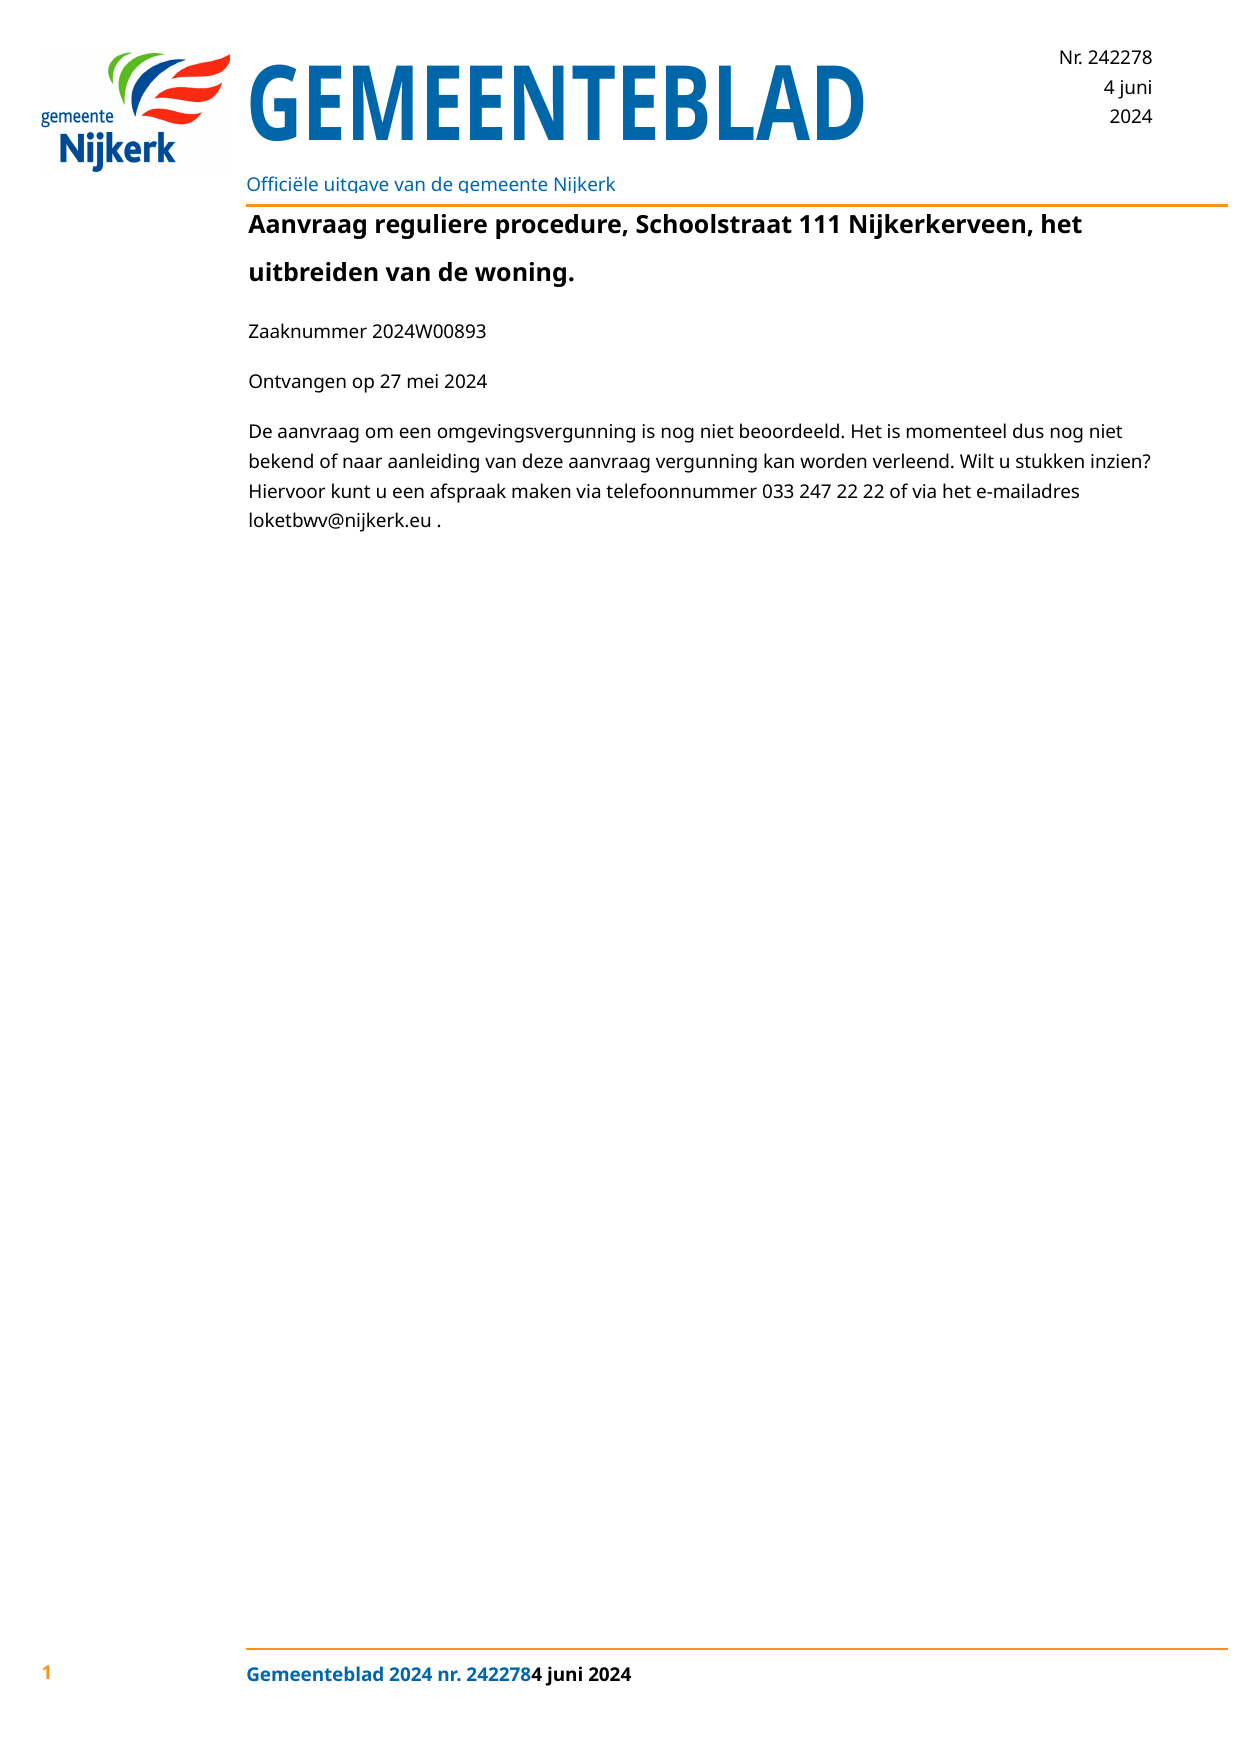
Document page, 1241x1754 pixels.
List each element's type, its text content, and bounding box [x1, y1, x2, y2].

text Aanvraag reguliere procedure, Schoolstraat 111 Nijkerkerveen, het uitbreiden van de woning. [248, 207, 1152, 288]
text Ontvangen op 27 mei 2024 [248, 368, 1152, 394]
picture [41, 47, 231, 172]
text Zaaknummer 2024W00893 [248, 318, 1152, 344]
text De aanvraag om een omgevingsvergunning is nog niet beoordeeld. Het is momenteel dus nog niet bekend of naar aanleiding van deze aanvraag vergunning kan worden verleend. Wilt u stukken inzien? Hiervoor kunt u een afspraak maken via telefoonnummer 033 247 22 22 of via het e-mailadres loketbwv@nijkerk.eu . [248, 419, 1152, 533]
